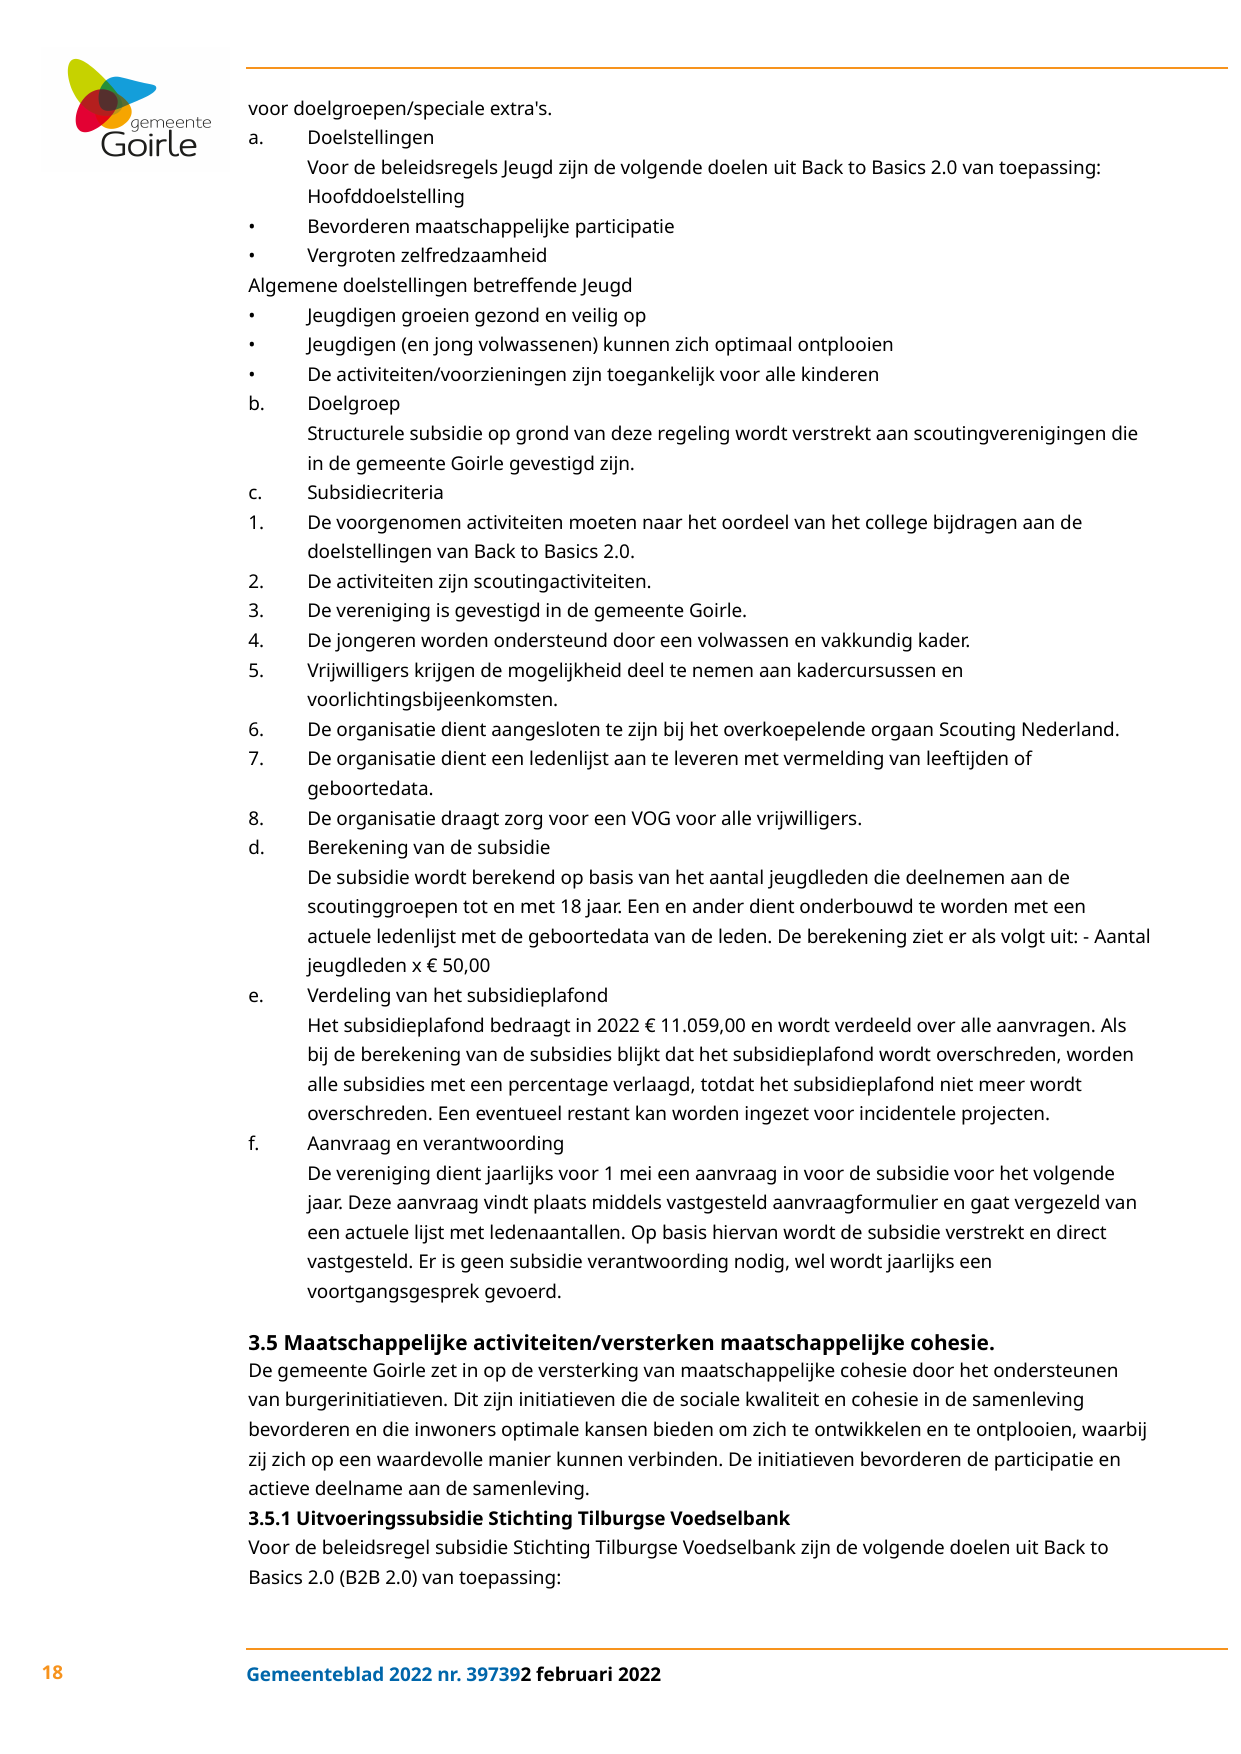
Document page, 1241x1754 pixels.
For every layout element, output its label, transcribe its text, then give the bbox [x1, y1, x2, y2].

text 3.5.1 Uitvoeringssubsidie Stichting Tilburgse Voedselbank [248, 1505, 1152, 1531]
list Aanvraag en verantwoording [248, 1130, 1152, 1156]
list Structurele subsidie op grond van deze regeling wordt verstrekt aan scoutingverenigingen die in de gemeente Goirle gevestigd zijn. [248, 420, 1152, 476]
list Doelstellingen [248, 124, 1152, 150]
list De jongeren worden ondersteund door een volwassen en vakkundig kader. [248, 627, 1152, 653]
list De vereniging is gevestigd in de gemeente Goirle. [248, 598, 1152, 623]
list Doelgroep [248, 391, 1152, 416]
text Algemene doelstellingen betreffende Jeugd [248, 272, 1152, 298]
list Verdeling van het subsidieplafond [248, 982, 1152, 1008]
list De organisatie dient een ledenlijst aan te leveren met vermelding van leeftijden of geboortedata. [248, 746, 1152, 801]
list De organisatie draagt zorg voor een VOG voor alle vrijwilligers. [248, 805, 1152, 831]
list De subsidie wordt berekend op basis van het aantal jeugdleden die deelnemen aan de scoutinggroepen tot en met 18 jaar. Een en ander dient onderbouwd te worden met een actuele ledenlijst met de geboortedata van de leden. De berekening ziet er als volgt uit: - Aantal jeugdleden x € 50,00 [248, 864, 1152, 978]
list De voorgenomen activiteiten moeten naar het oordeel van het college bijdragen aan de doelstellingen van Back to Basics 2.0. [248, 509, 1152, 564]
list Jeugdigen groeien gezond en veilig op [248, 302, 1152, 328]
picture [41, 47, 231, 172]
text voor doelgroepen/speciale extra's. [248, 95, 1152, 121]
list De organisatie dient aangesloten te zijn bij het overkoepelende orgaan Scouting Nederland. [248, 716, 1152, 742]
text De gemeente Goirle zet in op de versterking van maatschappelijke cohesie door het ondersteunen van burgerinitiatieven. Dit zijn initiatieven die de sociale kwaliteit en cohesie in de samenleving bevorderen en die inwoners optimale kansen bieden om zich te ontwikkelen en te ontplooien, waarbij zij zich op een waardevolle manier kunnen verbinden. De initiatieven bevorderen de participatie en actieve deelname aan de samenleving. [248, 1357, 1152, 1501]
list Subsidiecriteria [248, 479, 1152, 505]
list De activiteiten/voorzieningen zijn toegankelijk voor alle kinderen [248, 361, 1152, 387]
text Voor de beleidsregel subsidie Stichting Tilburgse Voedselbank zijn de volgende doelen uit Back to Basics 2.0 (B2B 2.0) van toepassing: [248, 1534, 1152, 1590]
list De activiteiten zijn scoutingactiviteiten. [248, 568, 1152, 594]
list De vereniging dient jaarlijks voor 1 mei een aanvraag in voor de subsidie voor het volgende jaar. Deze aanvraag vindt plaats middels vastgesteld aanvraagformulier en gaat vergezeld van een actuele lijst met ledenaantallen. Op basis hiervan wordt de subsidie verstrekt en direct vastgesteld. Er is geen subsidie verantwoording nodig, wel wordt jaarlijks een voortgangsgesprek gevoerd. [248, 1160, 1152, 1304]
list Berekening van de subsidie [248, 834, 1152, 860]
list Voor de beleidsregels Jeugd zijn de volgende doelen uit Back to Basics 2.0 van toepassing: Hoofddoelstelling [248, 154, 1152, 209]
list Vergroten zelfredzaamheid [248, 243, 1152, 268]
list Het subsidieplafond bedraagt in 2022 € 11.059,00 en wordt verdeeld over alle aanvragen. Als bij de berekening van de subsidies blijkt dat het subsidieplafond wordt overschreden, worden alle subsidies met een percentage verlaagd, totdat het subsidieplafond niet meer wordt overschreden. Een eventueel restant kan worden ingezet voor incidentele projecten. [248, 1012, 1152, 1126]
list Bevorderen maatschappelijke participatie [248, 213, 1152, 239]
list Vrijwilligers krijgen de mogelijkheid deel te nemen aan kadercursussen en voorlichtingsbijeenkomsten. [248, 657, 1152, 712]
text 3.5 Maatschappelijke activiteiten/versterken maatschappelijke cohesie. [248, 1328, 1152, 1357]
list Jeugdigen (en jong volwassenen) kunnen zich optimaal ontplooien [248, 331, 1152, 357]
